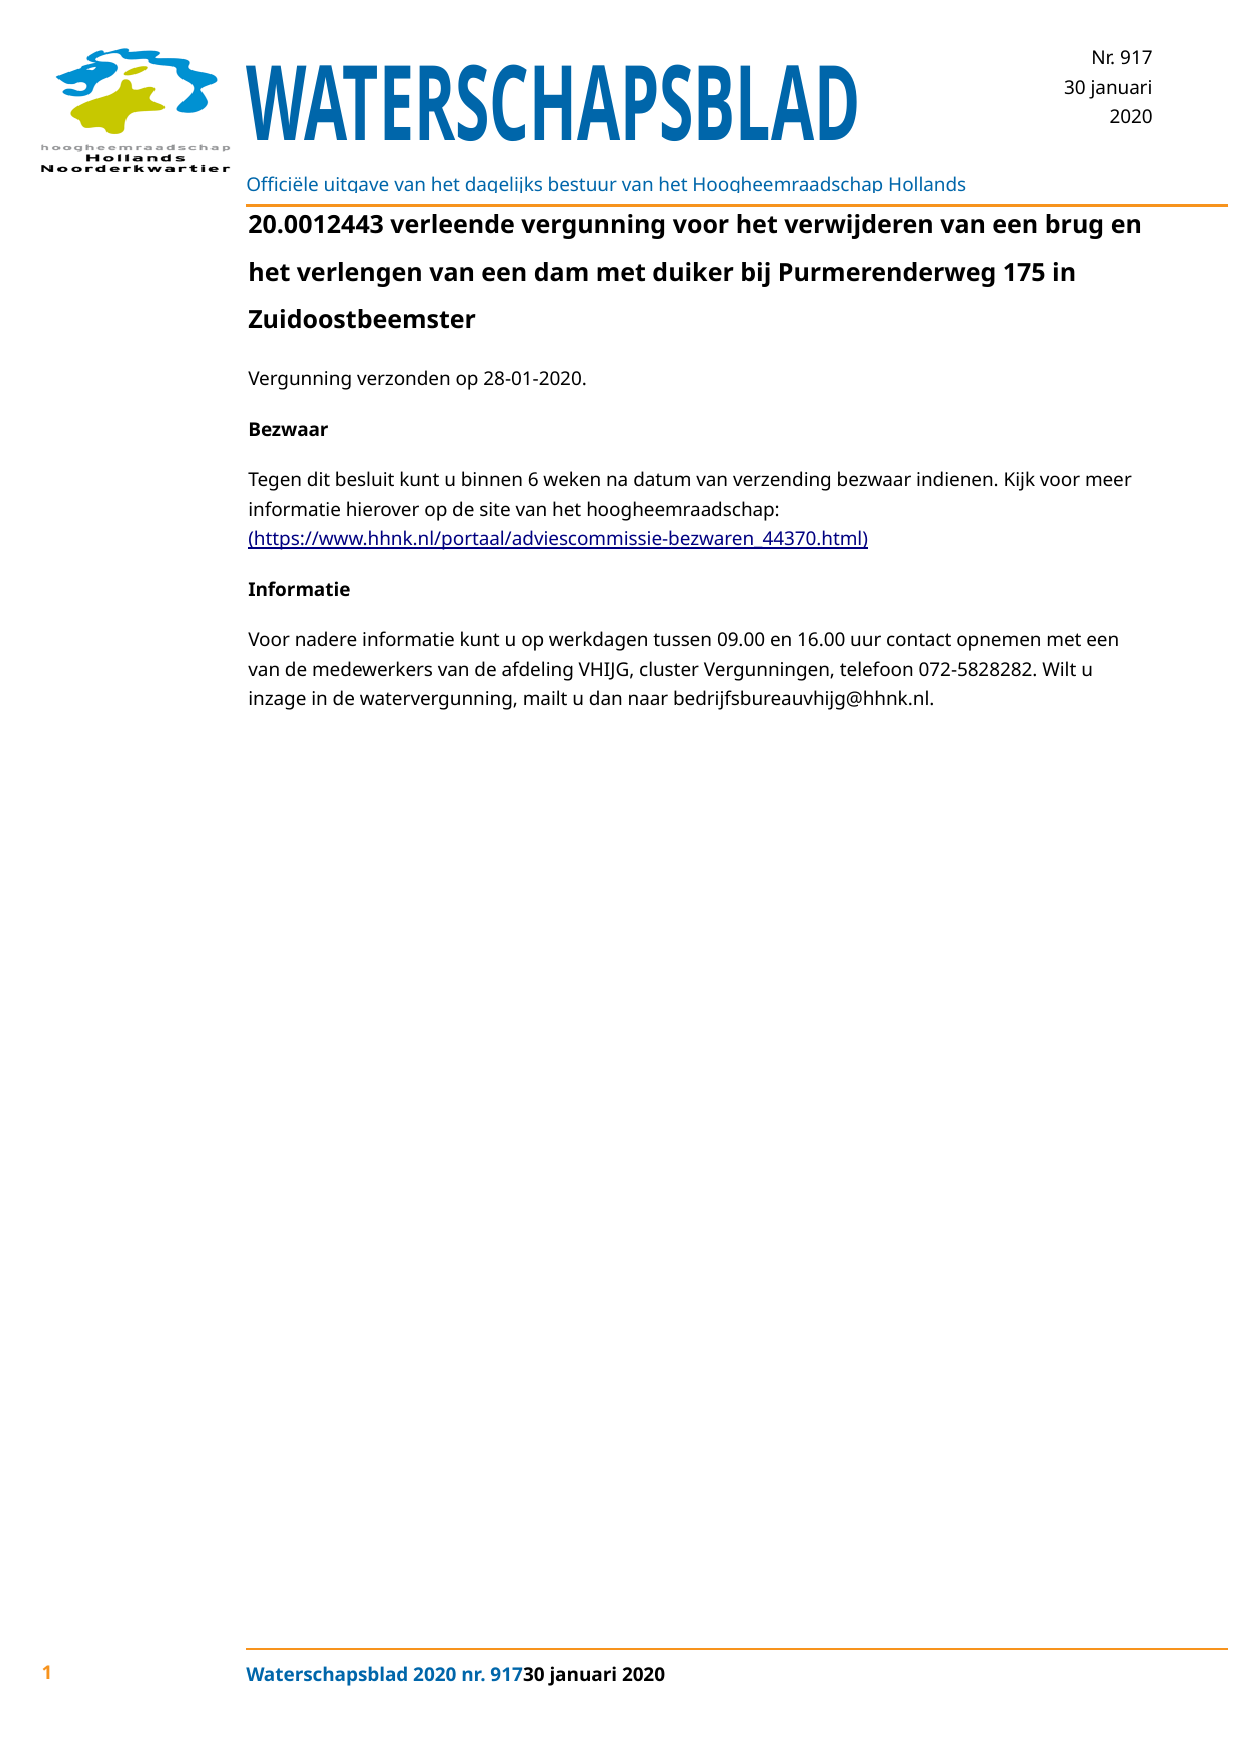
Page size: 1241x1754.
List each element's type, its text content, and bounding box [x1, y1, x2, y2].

text Bezwaar [248, 416, 1152, 442]
picture [41, 47, 231, 172]
text Vergunning verzonden op 28-01-2020. [248, 366, 1152, 391]
text 20.0012443 verleende vergunning voor het verwijderen van een brug en het verlengen van een dam met duiker bij Purmerenderweg 175 in Zuidoostbeemster [248, 207, 1152, 336]
text Informatie [248, 576, 1152, 602]
text Voor nadere informatie kunt u op werkdagen tussen 09.00 en 16.00 uur contact opnemen met een van de medewerkers van de afdeling VHIJG, cluster Vergunningen, telefoon 072-5828282. Wilt u inzage in de watervergunning, mailt u dan naar bedrijfsbureauvhijg@hhnk.nl. [248, 626, 1152, 711]
text Tegen dit besluit kunt u binnen 6 weken na datum van verzending bezwaar indienen. Kijk voor meer informatie hierover op de site van het hoogheemraadschap: (https://www.hhnk.nl/portaal/adviescommissie-bezwaren_44370.html) [248, 466, 1152, 551]
